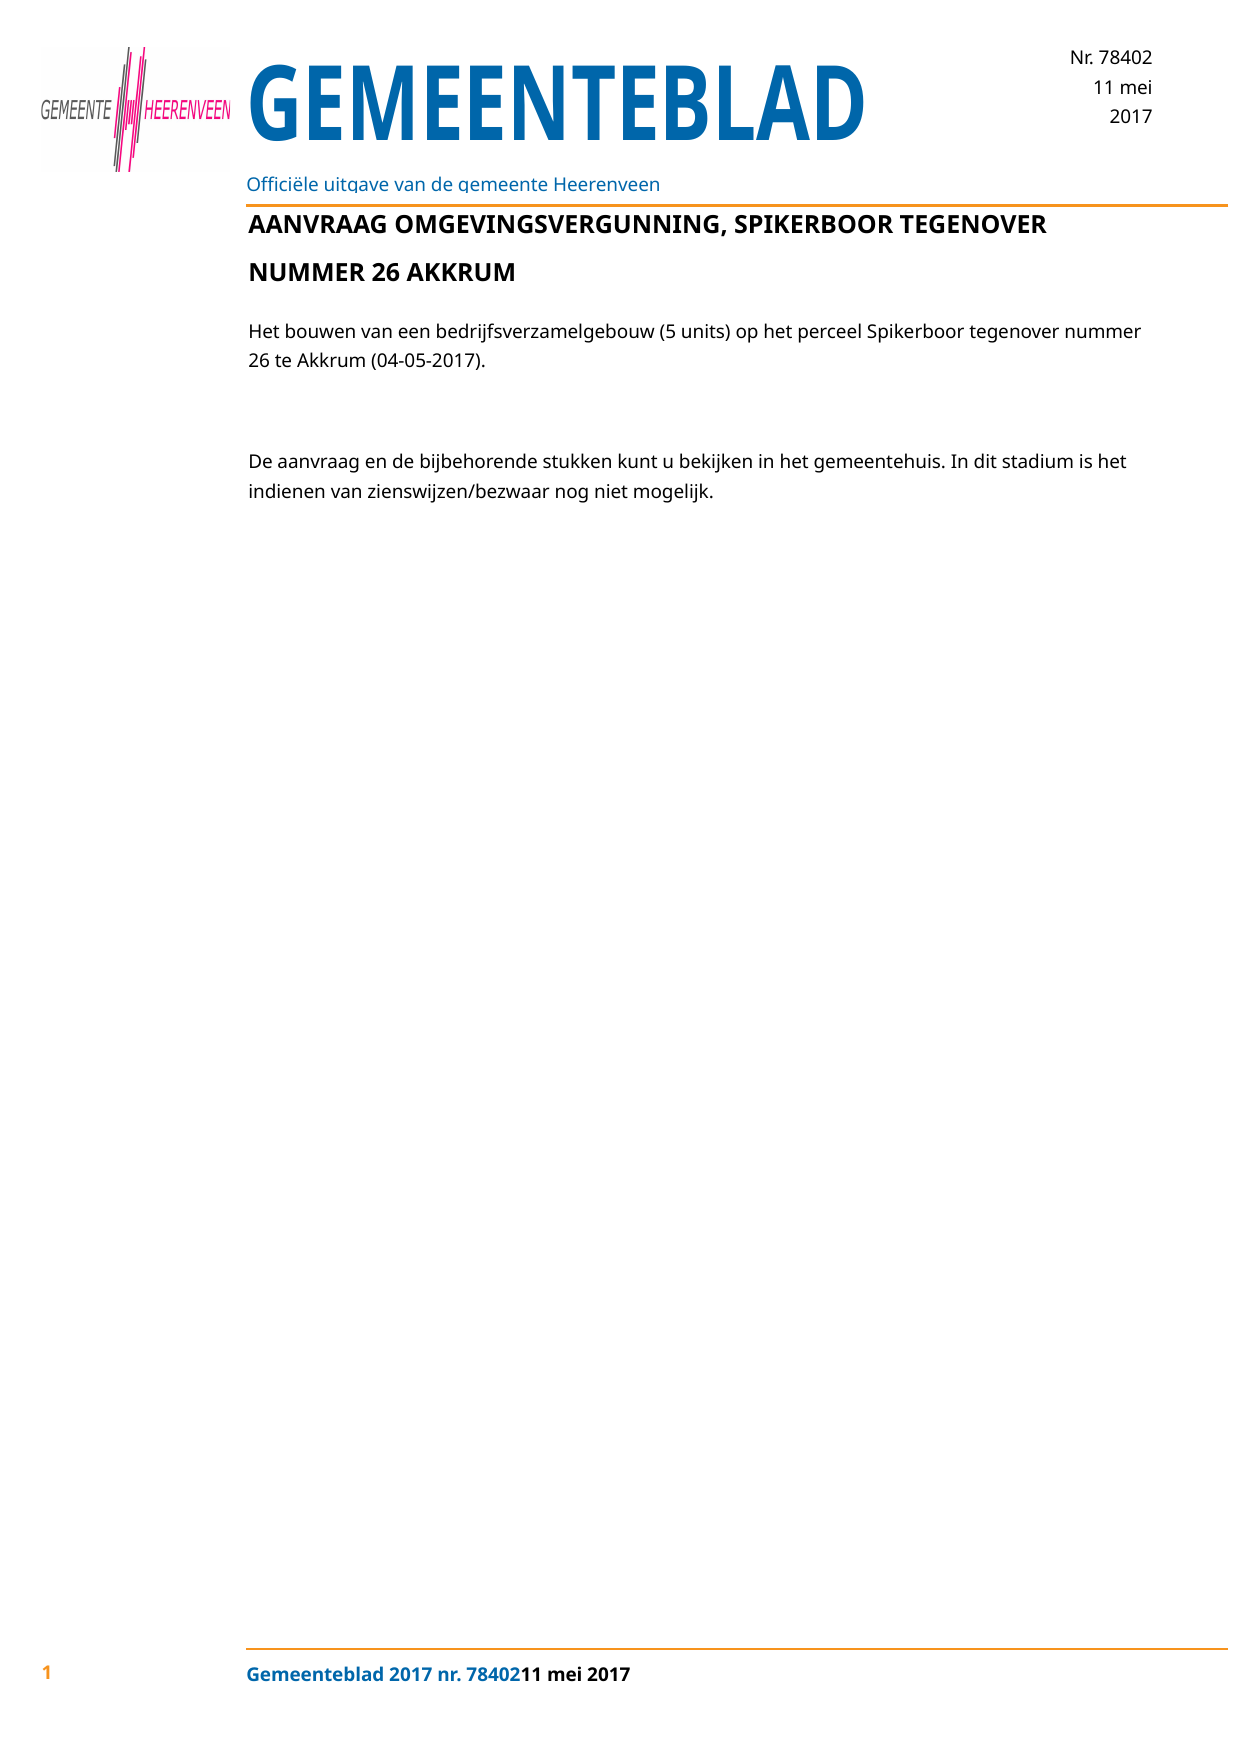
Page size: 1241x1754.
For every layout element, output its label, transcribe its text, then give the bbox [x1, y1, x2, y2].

text De aanvraag en de bijbehorende stukken kunt u bekijken in het gemeentehuis. In dit stadium is het indienen van zienswijzen/bezwaar nog niet mogelijk. [248, 448, 1152, 504]
picture [41, 47, 231, 172]
text Het bouwen van een bedrijfsverzamelgebouw (5 units) op het perceel Spikerboor tegenover nummer 26 te Akkrum (04-05-2017). [248, 318, 1152, 373]
text AANVRAAG OMGEVINGSVERGUNNING, SPIKERBOOR TEGENOVER NUMMER 26 AKKRUM [248, 207, 1152, 288]
